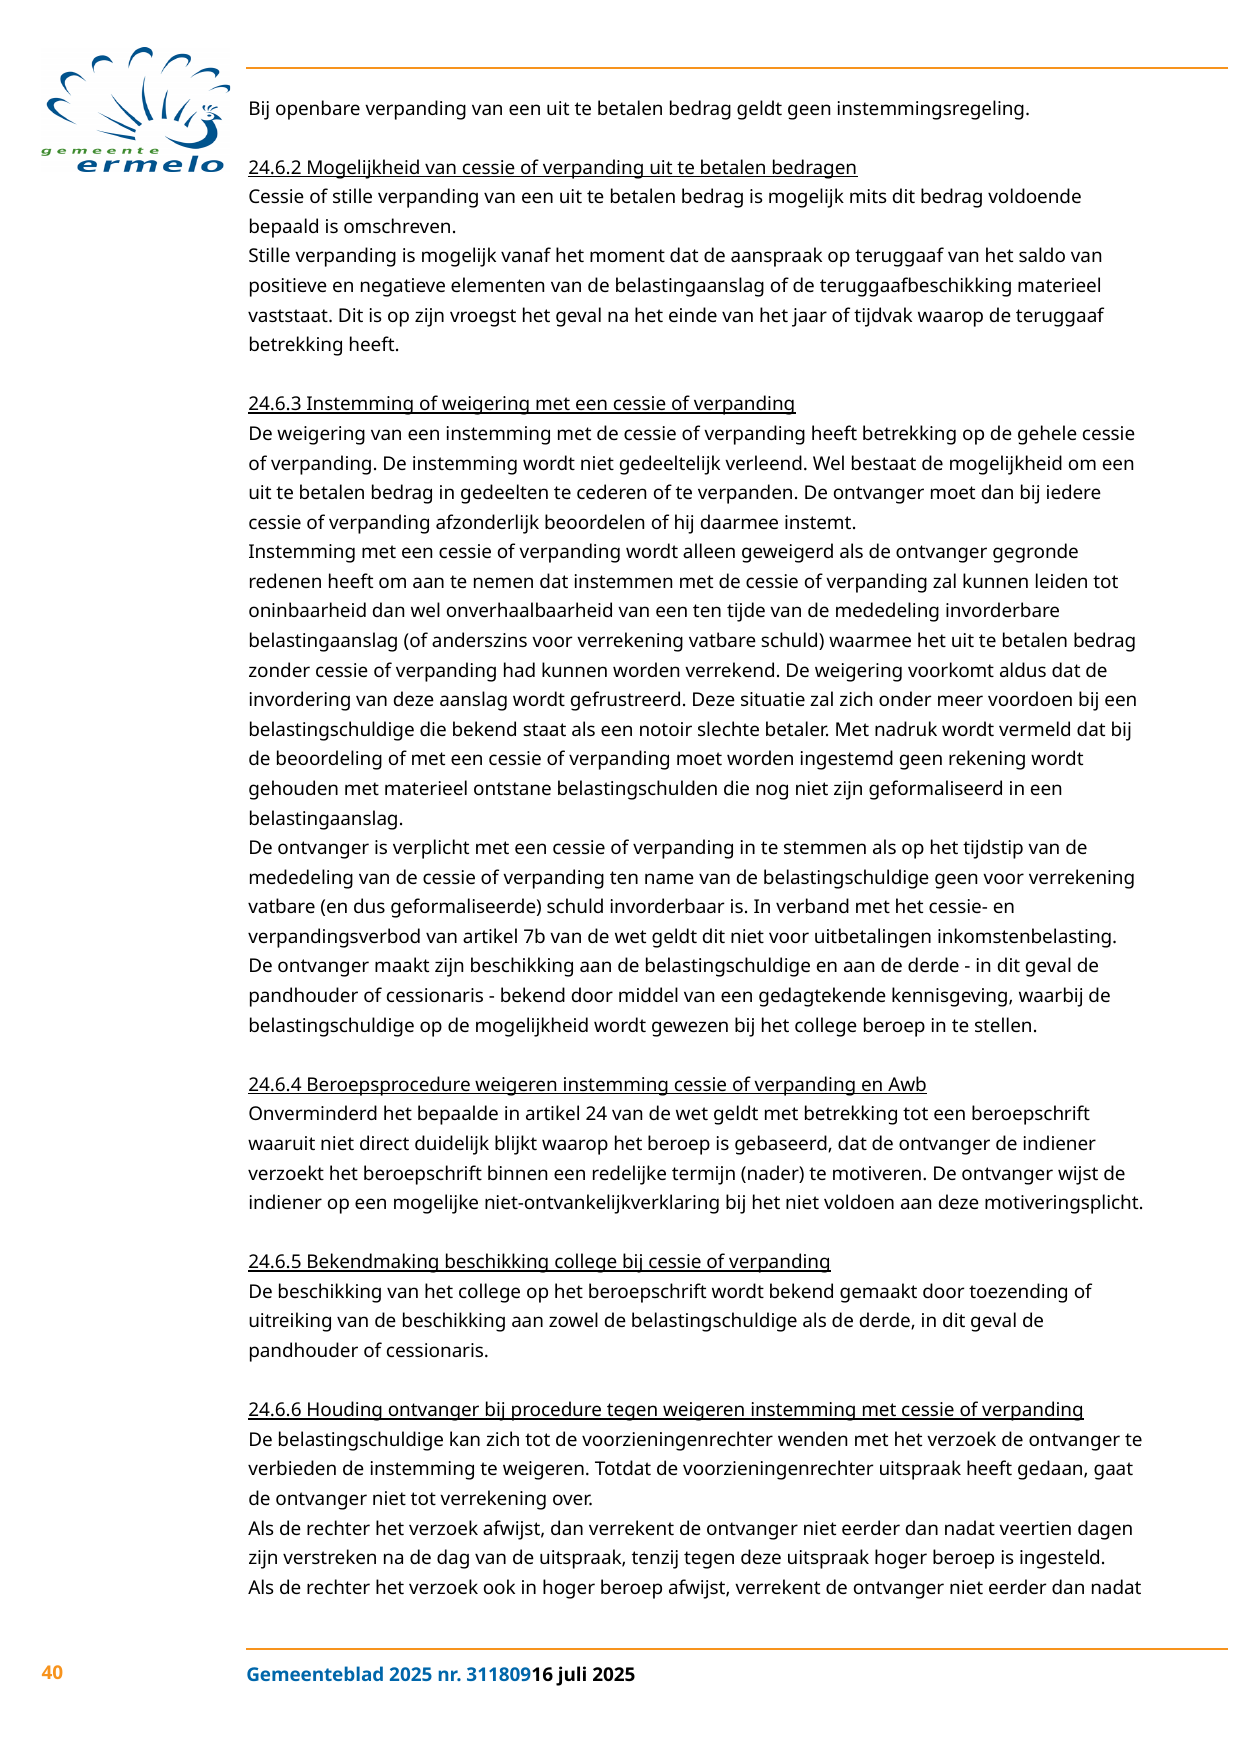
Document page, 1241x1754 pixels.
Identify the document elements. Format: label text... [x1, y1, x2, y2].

text De beschikking van het college op het beroepschrift wordt bekend gemaakt door toezending of uitreiking van de beschikking aan zowel de belastingschuldige als de derde, in dit geval de pandhouder of cessionaris. [248, 1278, 1152, 1363]
text Onverminderd het bepaalde in artikel 24 van de wet geldt met betrekking tot een beroepschrift waaruit niet direct duidelijk blijkt waarop het beroep is gebaseerd, dat de ontvanger de indiener verzoekt het beroepschrift binnen een redelijke termijn (nader) te motiveren. De ontvanger wijst de indiener op een mogelijke niet-ontvankelijkverklaring bij het niet voldoen aan deze motiveringsplicht. [248, 1101, 1152, 1215]
text De ontvanger maakt zijn beschikking aan de belastingschuldige en aan de derde - in dit geval de pandhouder of cessionaris - bekend door middel van een gedagtekende kennisgeving, waarbij de belastingschuldige op de mogelijkheid wordt gewezen bij het college beroep in te stellen. [248, 953, 1152, 1038]
text De ontvanger is verplicht met een cessie of verpanding in te stemmen als op het tijdstip van de mededeling van de cessie of verpanding ten name van de belastingschuldige geen voor verrekening vatbare (en dus geformaliseerde) schuld invorderbaar is. In verband met het cessie- en verpandingsverbod van artikel 7b van de wet geldt dit niet voor uitbetalingen inkomstenbelasting. [248, 834, 1152, 949]
text Cessie of stille verpanding van een uit te betalen bedrag is mogelijk mits dit bedrag voldoende bepaald is omschreven. [248, 183, 1152, 239]
text Stille verpanding is mogelijk vanaf het moment dat de aanspraak op teruggaaf van het saldo van positieve en negatieve elementen van de belastingaanslag of de teruggaafbeschikking materieel vaststaat. Dit is op zijn vroegst het geval na het einde van het jaar of tijdvak waarop de teruggaaf betrekking heeft. [248, 243, 1152, 357]
text 24.6.5 Bekendmaking beschikking college bij cessie of verpanding [248, 1248, 1152, 1274]
text 24.6.4 Beroepsprocedure weigeren instemming cessie of verpanding en Awb [248, 1071, 1152, 1097]
text De belastingschuldige kan zich tot de voorzieningenrechter wenden met het verzoek de ontvanger te verbieden de instemming te weigeren. Totdat de voorzieningenrechter uitspraak heeft gedaan, gaat de ontvanger niet tot verrekening over. [248, 1426, 1152, 1511]
text Bij openbare verpanding van een uit te betalen bedrag geldt geen instemmingsregeling. [248, 95, 1152, 121]
text Als de rechter het verzoek afwijst, dan verrekent de ontvanger niet eerder dan nadat veertien dagen zijn verstreken na de dag van de uitspraak, tenzij tegen deze uitspraak hoger beroep is ingesteld. [248, 1515, 1152, 1570]
text 24.6.2 Mogelijkheid van cessie of verpanding uit te betalen bedragen [248, 154, 1152, 180]
text Instemming met een cessie of verpanding wordt alleen geweigerd als de ontvanger gegronde redenen heeft om aan te nemen dat instemmen met de cessie of verpanding zal kunnen leiden tot oninbaarheid dan wel onverhaalbaarheid van een ten tijde van de mededeling invorderbare belastingaanslag (of anderszins voor verrekening vatbare schuld) waarmee het uit te betalen bedrag zonder cessie of verpanding had kunnen worden verrekend. De weigering voorkomt aldus dat de invordering van deze aanslag wordt gefrustreerd. Deze situatie zal zich onder meer voordoen bij een belastingschuldige die bekend staat als een notoir slechte betaler. Met nadruk wordt vermeld dat bij de beoordeling of met een cessie of verpanding moet worden ingestemd geen rekening wordt gehouden met materieel ontstane belastingschulden die nog niet zijn geformaliseerd in een belastingaanslag. [248, 538, 1152, 831]
text 24.6.3 Instemming of weigering met een cessie of verpanding [248, 391, 1152, 416]
text 24.6.6 Houding ontvanger bij procedure tegen weigeren instemming met cessie of verpanding [248, 1396, 1152, 1422]
text De weigering van een instemming met de cessie of verpanding heeft betrekking op de gehele cessie of verpanding. De instemming wordt niet gedeeltelijk verleend. Wel bestaat de mogelijkheid om een uit te betalen bedrag in gedeelten te cederen of te verpanden. De ontvanger moet dan bij iedere cessie of verpanding afzonderlijk beoordelen of hij daarmee instemt. [248, 420, 1152, 535]
text Als de rechter het verzoek ook in hoger beroep afwijst, verrekent de ontvanger niet eerder dan nadat [248, 1574, 1152, 1600]
picture [41, 47, 231, 172]
